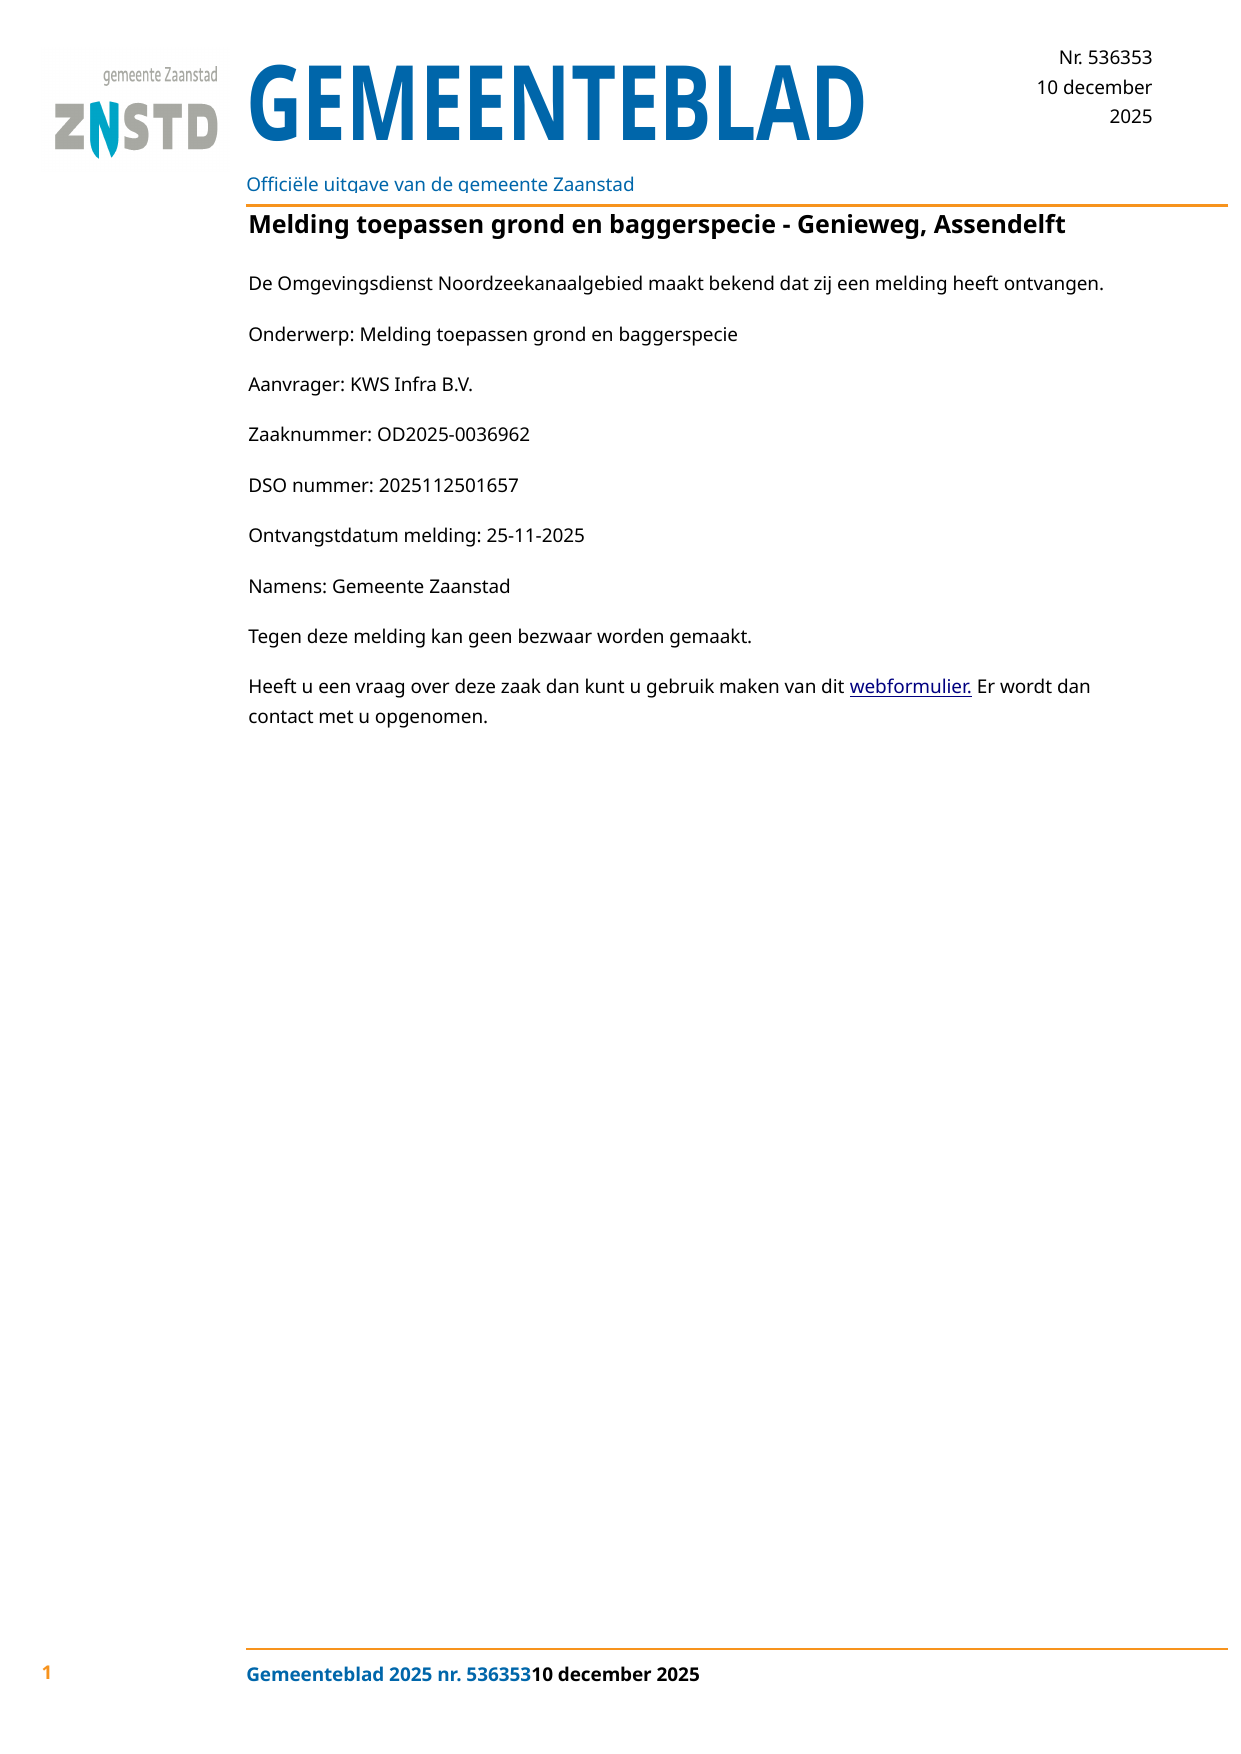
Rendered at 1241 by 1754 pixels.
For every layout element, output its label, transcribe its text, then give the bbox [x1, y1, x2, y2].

text De Omgevingsdienst Noordzeekanaalgebied maakt bekend dat zij een melding heeft ontvangen. [248, 270, 1152, 296]
text Namens: Gemeente Zaanstad [248, 573, 1152, 598]
text Heeft u een vraag over deze zaak dan kunt u gebruik maken van dit webformulier. Er wordt dan contact met u opgenomen. [248, 674, 1152, 729]
text DSO nummer: 2025112501657 [248, 472, 1152, 498]
picture [41, 47, 231, 172]
text Aanvrager: KWS Infra B.V. [248, 371, 1152, 397]
text Tegen deze melding kan geen bezwaar worden gemaakt. [248, 623, 1152, 649]
text Onderwerp: Melding toepassen grond en baggerspecie [248, 321, 1152, 346]
text Zaaknummer: OD2025-0036962 [248, 422, 1152, 447]
text Melding toepassen grond en baggerspecie - Genieweg, Assendelft [248, 207, 1152, 241]
text Ontvangstdatum melding: 25-11-2025 [248, 522, 1152, 548]
